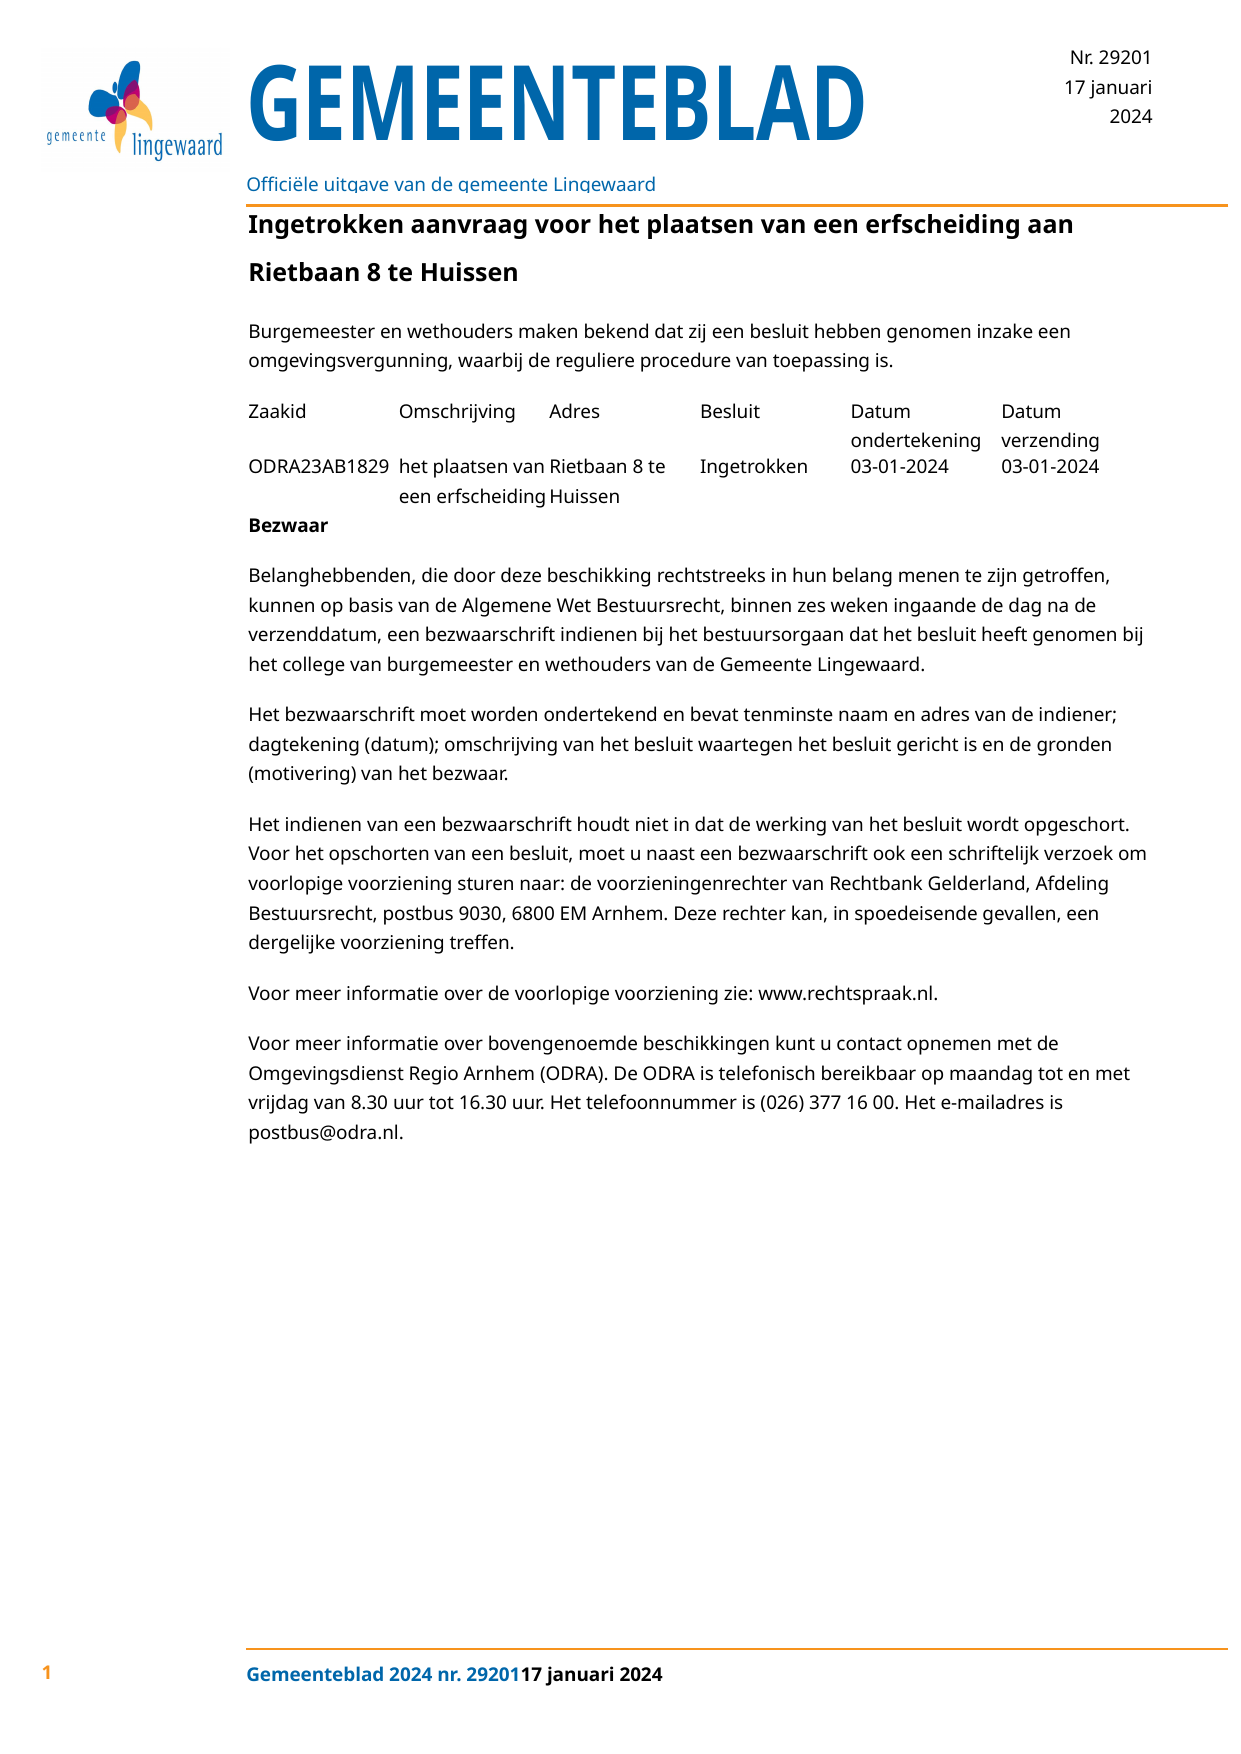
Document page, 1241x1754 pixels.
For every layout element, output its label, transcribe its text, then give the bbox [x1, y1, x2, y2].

text Bezwaar [248, 512, 1152, 538]
table_cell ODRA23AB1829 [248, 453, 398, 509]
text Het bezwaarschrift moet worden ondertekend en bevat tenminste naam en adres van de indiener; dagtekening (datum); omschrijving van het besluit waartegen het besluit gericht is en de gronden (motivering) van het bezwaar. [248, 701, 1152, 786]
text Ingetrokken aanvraag voor het plaatsen van een erfscheiding aan Rietbaan 8 te Huissen [248, 207, 1152, 288]
table_header Adres [549, 398, 700, 453]
picture [41, 47, 231, 172]
table_cell het plaatsen van een erfscheiding [399, 453, 549, 509]
table_header Datum ondertekening [850, 398, 1001, 453]
text Het indienen van een bezwaarschrift houdt niet in dat de werking van het besluit wordt opgeschort. Voor het opschorten van een besluit, moet u naast een bezwaarschrift ook een schriftelijk verzoek om voorlopige voorziening sturen naar: de voorzieningenrechter van Rechtbank Gelderland, Afdeling Bestuursrecht, postbus 9030, 6800 EM Arnhem. Deze rechter kan, in spoedeisende gevallen, een dergelijke voorziening treffen. [248, 811, 1152, 955]
table_header Zaakid [248, 398, 398, 453]
text Burgemeester en wethouders maken bekend dat zij een besluit hebben genomen inzake een omgevingsvergunning, waarbij de reguliere procedure van toepassing is. [248, 318, 1152, 373]
text Voor meer informatie over de voorlopige voorziening zie: www.rechtspraak.nl. [248, 980, 1152, 1006]
text Belanghebbenden, die door deze beschikking rechtstreeks in hun belang menen te zijn getroffen, kunnen op basis van de Algemene Wet Bestuursrecht, binnen zes weken ingaande de dag na de verzenddatum, een bezwaarschrift indienen bij het bestuursorgaan dat het besluit heeft genomen bij het college van burgemeester en wethouders van de Gemeente Lingewaard. [248, 562, 1152, 677]
table_cell 03-01-2024 [850, 453, 1001, 509]
table_cell 03-01-2024 [1001, 453, 1152, 509]
table_header Omschrijving [399, 398, 549, 453]
table_cell Rietbaan 8 te Huissen [549, 453, 700, 509]
table_cell Ingetrokken [700, 453, 850, 509]
text Voor meer informatie over bovengenoemde beschikkingen kunt u contact opnemen met de Omgevingsdienst Regio Arnhem (ODRA). De ODRA is telefonisch bereikbaar op maandag tot en met vrijdag van 8.30 uur tot 16.30 uur. Het telefoonnummer is (026) 377 16 00. Het e-mailadres is postbus@odra.nl. [248, 1030, 1152, 1145]
table_header Datum verzending [1001, 398, 1152, 453]
table_header Besluit [700, 398, 850, 453]
